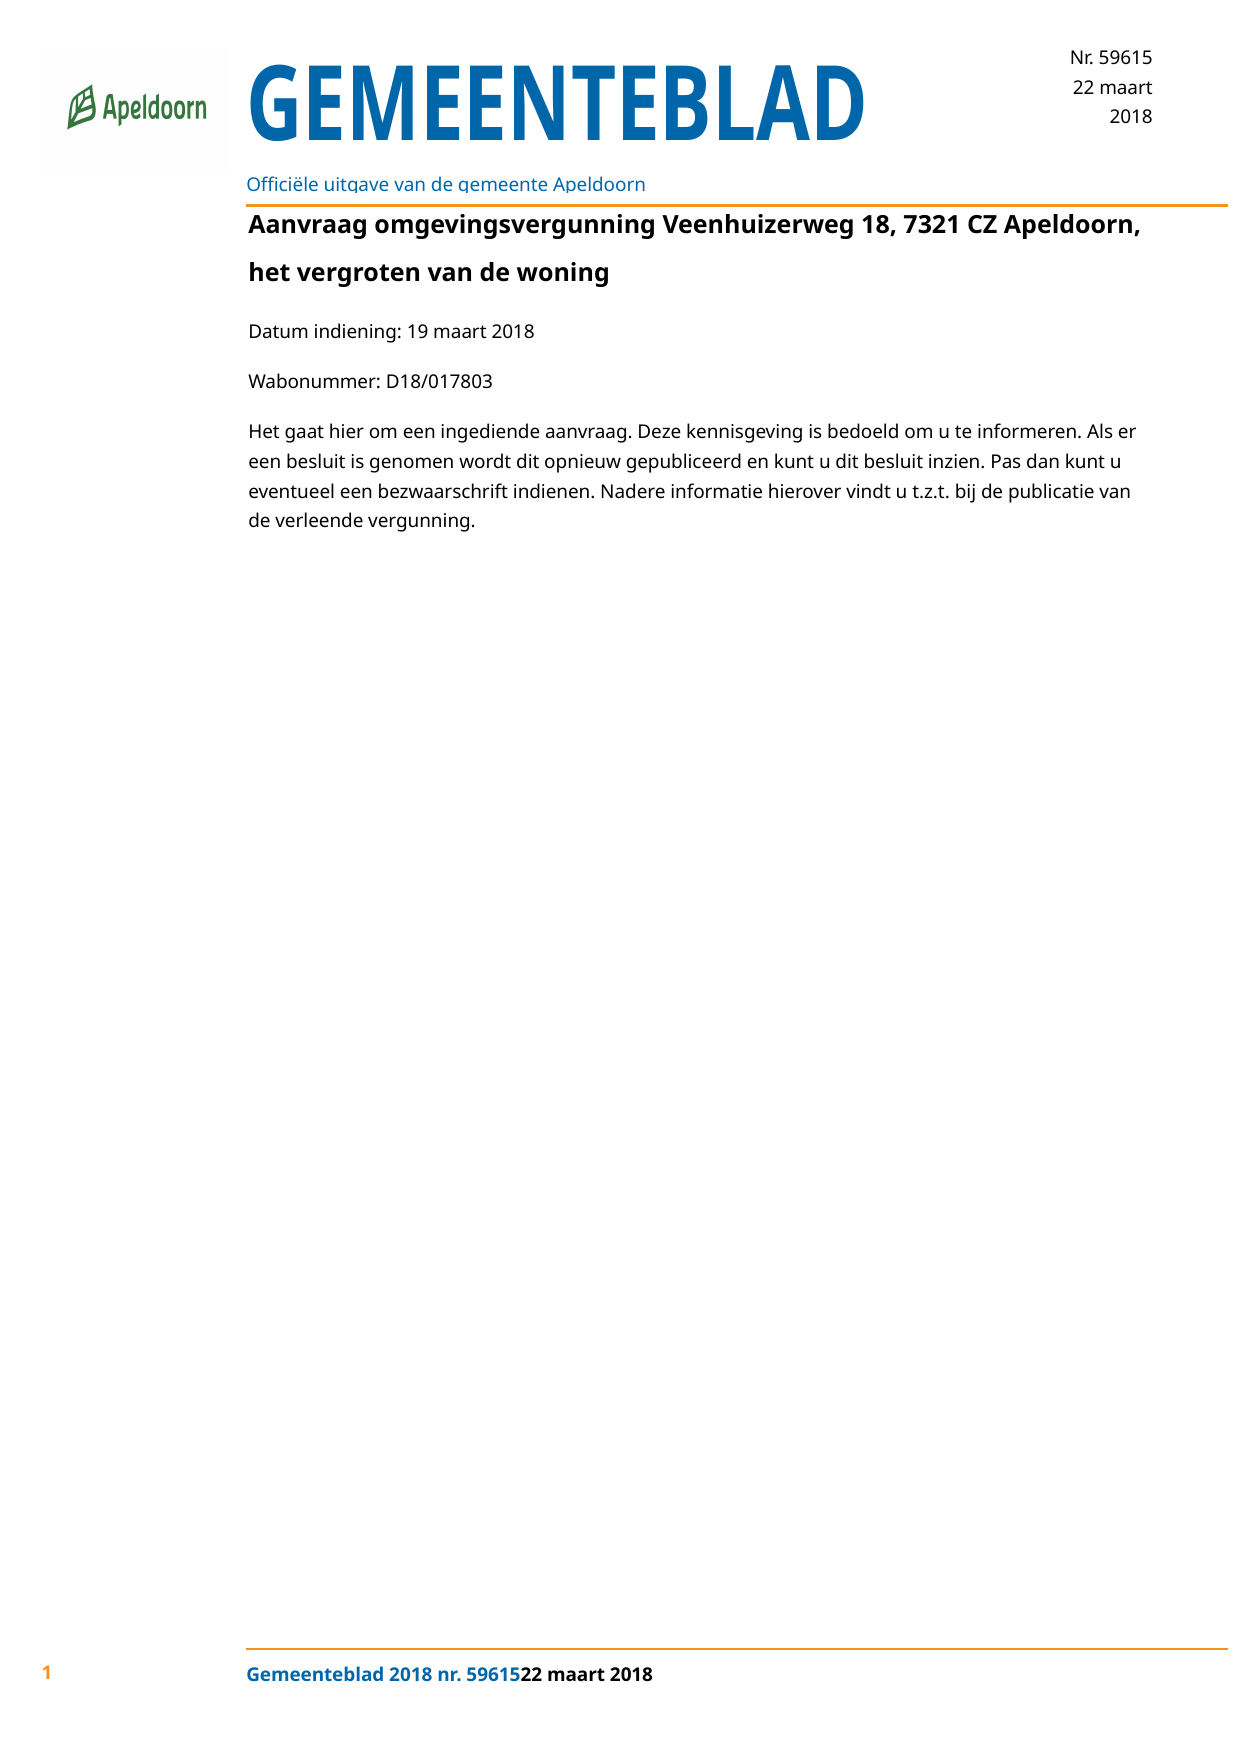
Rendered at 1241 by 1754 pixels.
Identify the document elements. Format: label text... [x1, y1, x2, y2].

text Aanvraag omgevingsvergunning Veenhuizerweg 18, 7321 CZ Apeldoorn, het vergroten van de woning [248, 207, 1152, 288]
text Datum indiening: 19 maart 2018 [248, 318, 1152, 344]
text Het gaat hier om een ingediende aanvraag. Deze kennisgeving is bedoeld om u te informeren. Als er een besluit is genomen wordt dit opnieuw gepubliceerd en kunt u dit besluit inzien. Pas dan kunt u eventueel een bezwaarschrift indienen. Nadere informatie hierover vindt u t.z.t. bij de publicatie van de verleende vergunning. [248, 419, 1152, 533]
picture [41, 47, 231, 172]
text Wabonummer: D18/017803 [248, 368, 1152, 394]
